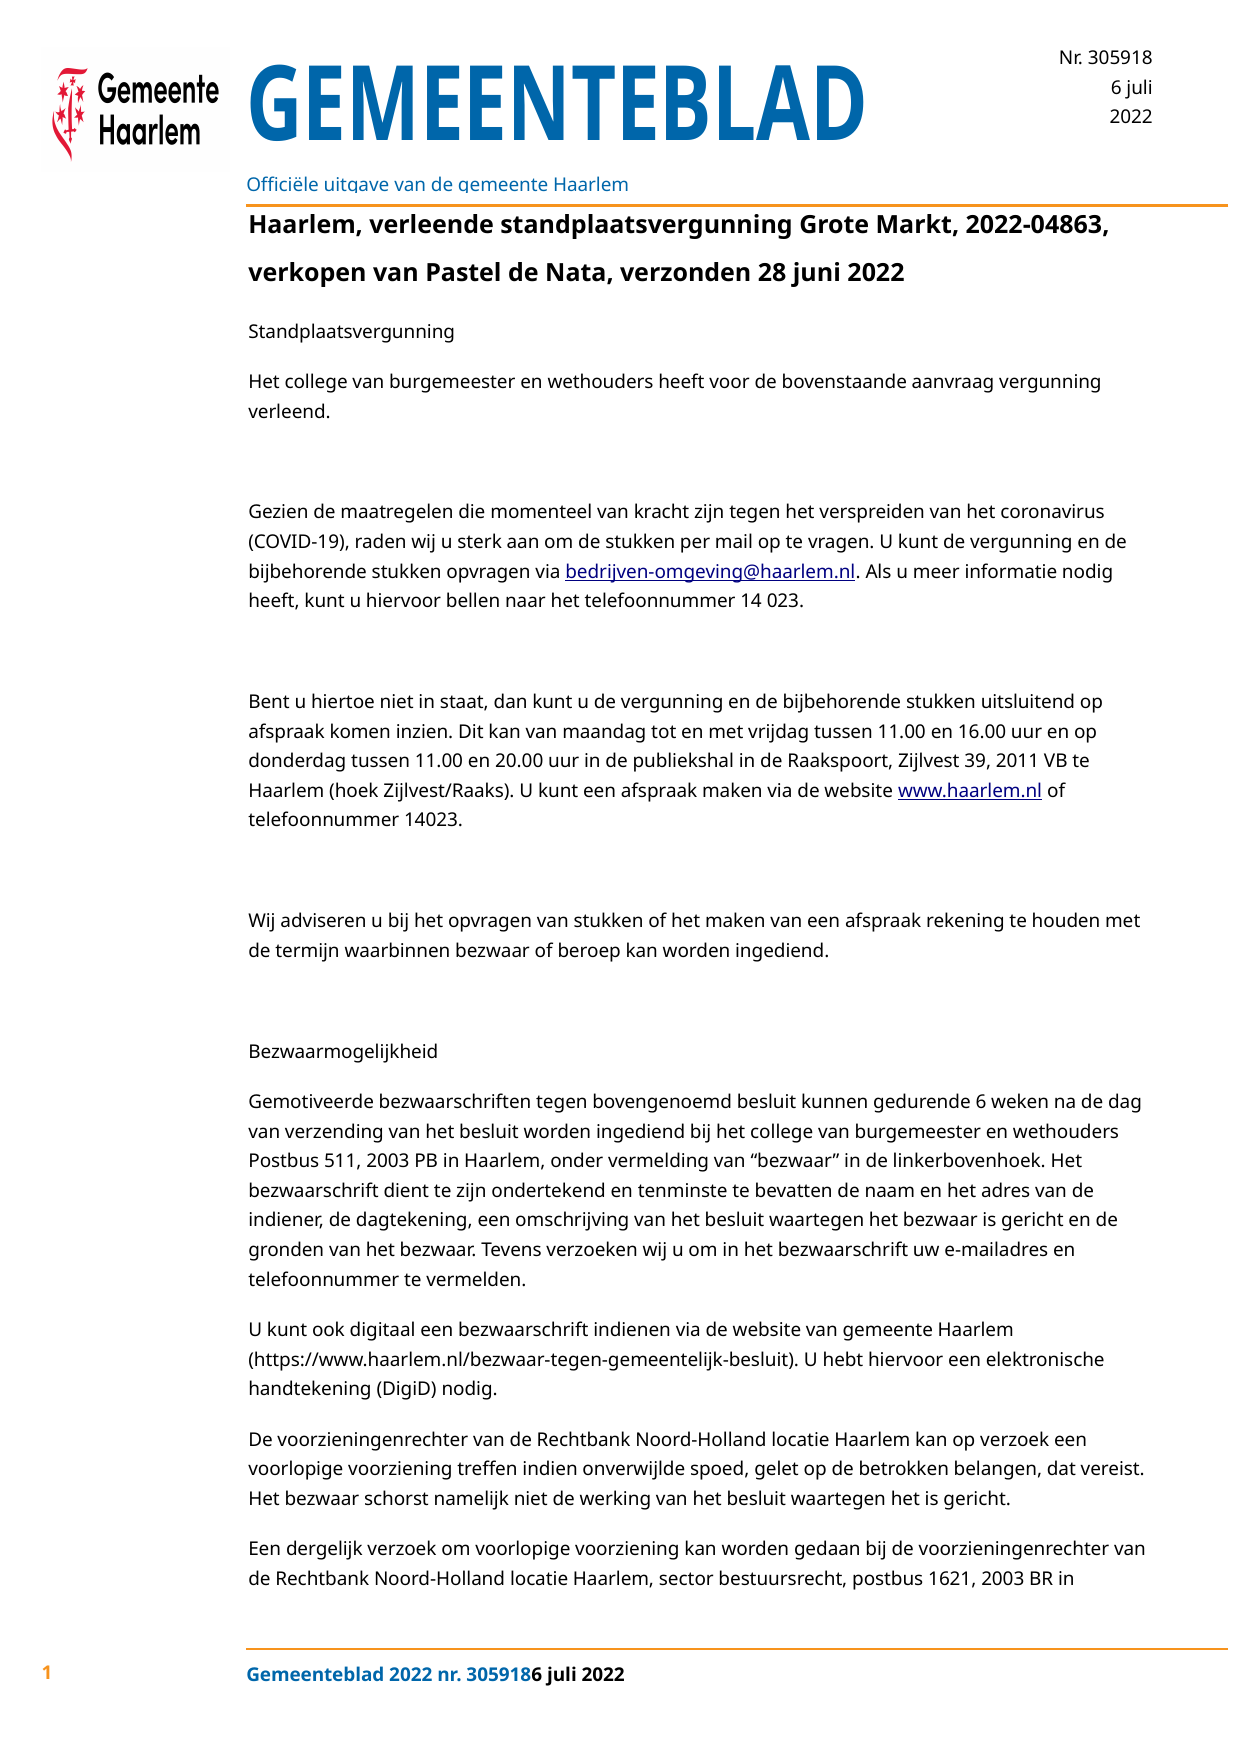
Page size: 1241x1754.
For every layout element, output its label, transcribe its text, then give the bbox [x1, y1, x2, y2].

text Bezwaarmogelijkheid [248, 1038, 1152, 1064]
text De voorzieningenrechter van de Rechtbank Noord-Holland locatie Haarlem kan op verzoek een voorlopige voorziening treffen indien onverwijlde spoed, gelet op de betrokken belangen, dat vereist. Het bezwaar schorst namelijk niet de werking van het besluit waartegen het is gericht. [248, 1426, 1152, 1511]
text Haarlem, verleende standplaatsvergunning Grote Markt, 2022-04863, verkopen van Pastel de Nata, verzonden 28 juni 2022 [248, 207, 1152, 288]
text U kunt ook digitaal een bezwaarschrift indienen via de website van gemeente Haarlem (https://www.haarlem.nl/bezwaar-tegen-gemeentelijk-besluit). U hebt hiervoor een elektronische handtekening (DigiD) nodig. [248, 1316, 1152, 1401]
text Het college van burgemeester en wethouders heeft voor de bovenstaande aanvraag vergunning verleend. [248, 368, 1152, 424]
text Standplaatsvergunning [248, 318, 1152, 344]
picture [41, 47, 231, 172]
text Een dergelijk verzoek om voorlopige voorziening kan worden gedaan bij de voorzieningenrechter van de Rechtbank Noord-Holland locatie Haarlem, sector bestuursrecht, postbus 1621, 2003 BR in [248, 1535, 1152, 1591]
text Wij adviseren u bij het opvragen van stukken of het maken van een afspraak rekening te houden met de termijn waarbinnen bezwaar of beroep kan worden ingediend. [248, 907, 1152, 963]
text Bent u hiertoe niet in staat, dan kunt u de vergunning en de bijbehorende stukken uitsluitend op afspraak komen inzien. Dit kan van maandag tot en met vrijdag tussen 11.00 en 16.00 uur en op donderdag tussen 11.00 en 20.00 uur in de publiekshal in de Raakspoort, Zijlvest 39, 2011 VB te Haarlem (hoek Zijlvest/Raaks). U kunt een afspraak maken via de website www.haarlem.nl of telefoonnummer 14023. [248, 688, 1152, 832]
text Gemotiveerde bezwaarschriften tegen bovengenoemd besluit kunnen gedurende 6 weken na de dag van verzending van het besluit worden ingediend bij het college van burgemeester en wethouders Postbus 511, 2003 PB in Haarlem, onder vermelding van “bezwaar” in de linkerbovenhoek. Het bezwaarschrift dient te zijn ondertekend en tenminste te bevatten de naam en het adres van de indiener, de dagtekening, een omschrijving van het besluit waartegen het bezwaar is gericht en de gronden van het bezwaar. Tevens verzoeken wij u om in het bezwaarschrift uw e-mailadres en telefoonnummer te vermelden. [248, 1088, 1152, 1292]
text Gezien de maatregelen die momenteel van kracht zijn tegen het verspreiden van het coronavirus (COVID-19), raden wij u sterk aan om de stukken per mail op te vragen. U kunt de vergunning en de bijbehorende stukken opvragen via bedrijven-omgeving@haarlem.nl. Als u meer informatie nodig heeft, kunt u hiervoor bellen naar het telefoonnummer 14 023. [248, 499, 1152, 613]
